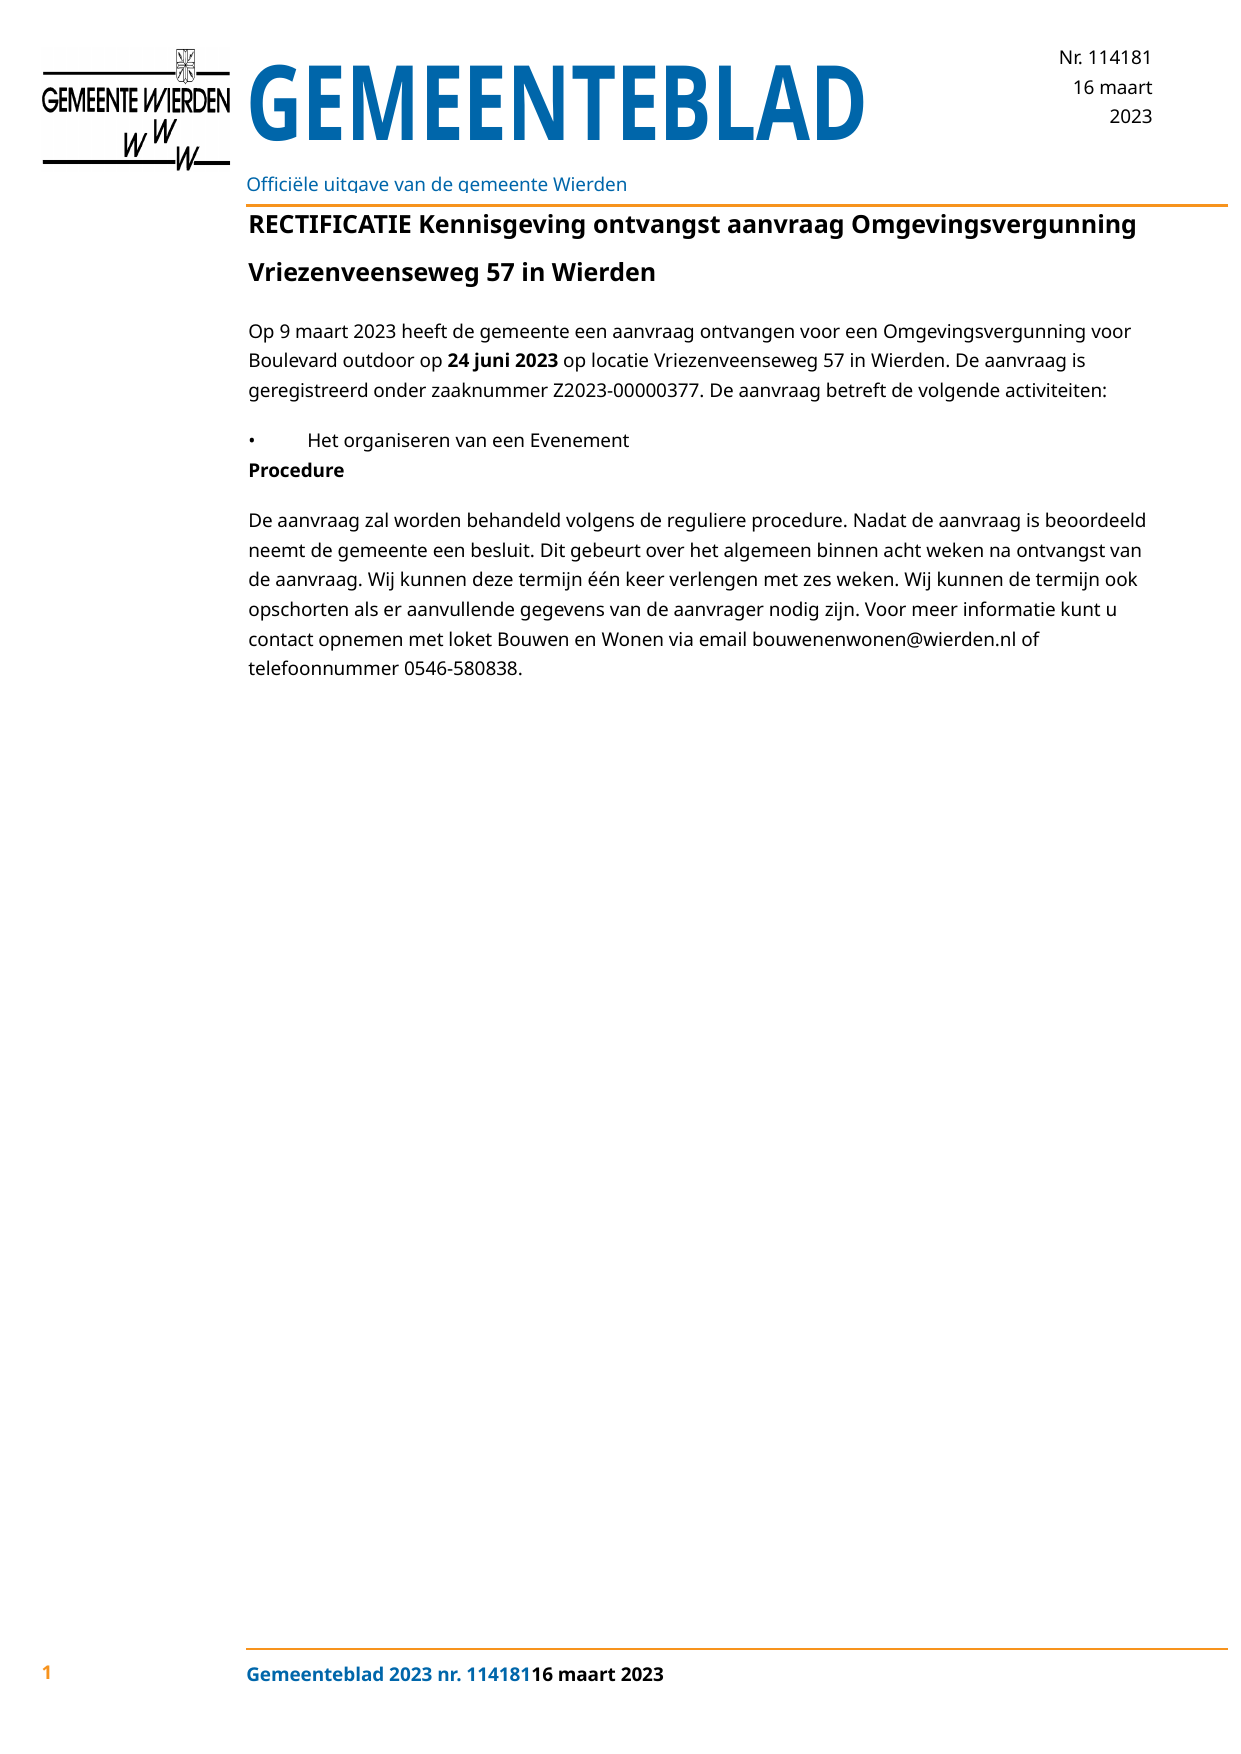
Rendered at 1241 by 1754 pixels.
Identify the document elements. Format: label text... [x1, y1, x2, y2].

text RECTIFICATIE Kennisgeving ontvangst aanvraag Omgevingsvergunning Vriezenveenseweg 57 in Wierden [248, 207, 1152, 288]
text Procedure [248, 457, 1152, 483]
text De aanvraag zal worden behandeld volgens de reguliere procedure. Nadat de aanvraag is beoordeeld neemt de gemeente een besluit. Dit gebeurt over het algemeen binnen acht weken na ontvangst van de aanvraag. Wij kunnen deze termijn één keer verlengen met zes weken. Wij kunnen de termijn ook opschorten als er aanvullende gegevens van de aanvrager nodig zijn. Voor meer informatie kunt u contact opnemen met loket Bouwen en Wonen via email bouwenenwonen@wierden.nl of telefoonnummer 0546-580838. [248, 507, 1152, 681]
text Op 9 maart 2023 heeft de gemeente een aanvraag ontvangen voor een Omgevingsvergunning voor Boulevard outdoor op 24 juni 2023 op locatie Vriezenveenseweg 57 in Wierden. De aanvraag is geregistreerd onder zaaknummer Z2023-00000377. De aanvraag betreft de volgende activiteiten: [248, 318, 1152, 403]
list Het organiseren van een Evenement [248, 427, 1152, 453]
picture [41, 47, 231, 172]
